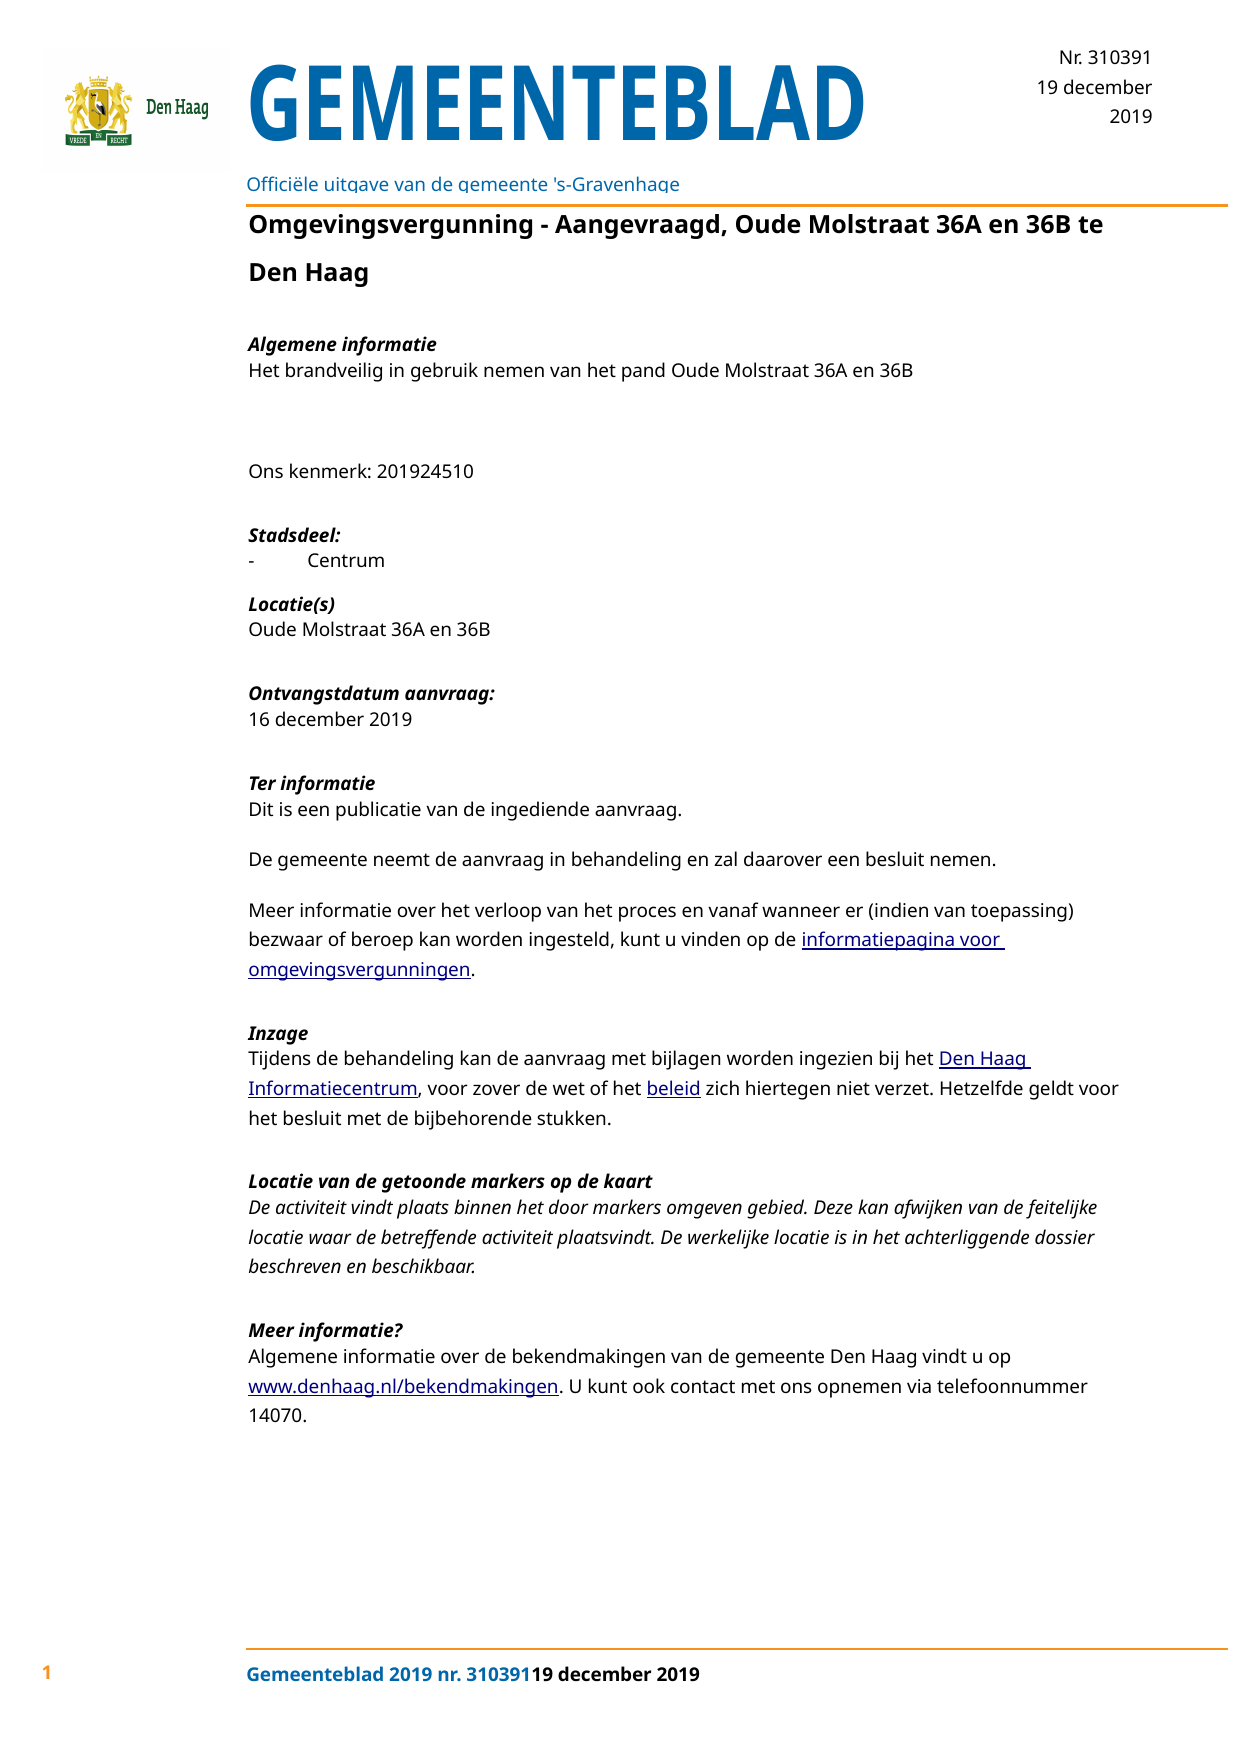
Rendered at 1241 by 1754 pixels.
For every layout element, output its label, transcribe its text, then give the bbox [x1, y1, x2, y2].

text Oude Molstraat 36A en 36B [248, 617, 1152, 642]
text Inzage [248, 1020, 1152, 1046]
text De gemeente neemt de aanvraag in behandeling en zal daarover een besluit nemen. [248, 846, 1152, 872]
text Omgevingsvergunning - Aangevraagd, Oude Molstraat 36A en 36B te Den Haag [248, 207, 1152, 288]
text Locatie(s) [248, 591, 1152, 617]
text Ons kenmerk: 201924510 [248, 458, 1152, 484]
text Algemene informatie over de bekendmakingen van de gemeente Den Haag vindt u op www.denhaag.nl/bekendmakingen. U kunt ook contact met ons opnemen via telefoonnummer 14070. [248, 1343, 1152, 1428]
picture [41, 47, 231, 172]
text De activiteit vindt plaats binnen het door markers omgeven gebied. Deze kan afwijken van de feitelijke locatie waar de betreffende activiteit plaatsvindt. De werkelijke locatie is in het achterliggende dossier beschreven en beschikbaar. [248, 1194, 1152, 1279]
text Stadsdeel: [248, 522, 1152, 548]
text Dit is een publicatie van de ingediende aanvraag. [248, 796, 1152, 822]
text Ter informatie [248, 770, 1152, 796]
text Meer informatie? [248, 1318, 1152, 1343]
text Locatie van de getoonde markers op de kaart [248, 1169, 1152, 1194]
text Ontvangstdatum aanvraag: [248, 681, 1152, 706]
text Tijdens de behandeling kan de aanvraag met bijlagen worden ingezien bij het Den Haag Informatiecentrum, voor zover de wet of het beleid zich hiertegen niet verzet. Hetzelfde geldt voor het besluit met de bijbehorende stukken. [248, 1046, 1152, 1131]
list Centrum [248, 548, 1152, 573]
text 16 december 2019 [248, 706, 1152, 732]
text Meer informatie over het verloop van het proces en vanaf wanneer er (indien van toepassing) bezwaar of beroep kan worden ingesteld, kunt u vinden op de informatiepagina voor omgevingsvergunningen. [248, 897, 1152, 982]
text Het brandveilig in gebruik nemen van het pand Oude Molstraat 36A en 36B [248, 357, 1152, 383]
text Algemene informatie [248, 331, 1152, 357]
